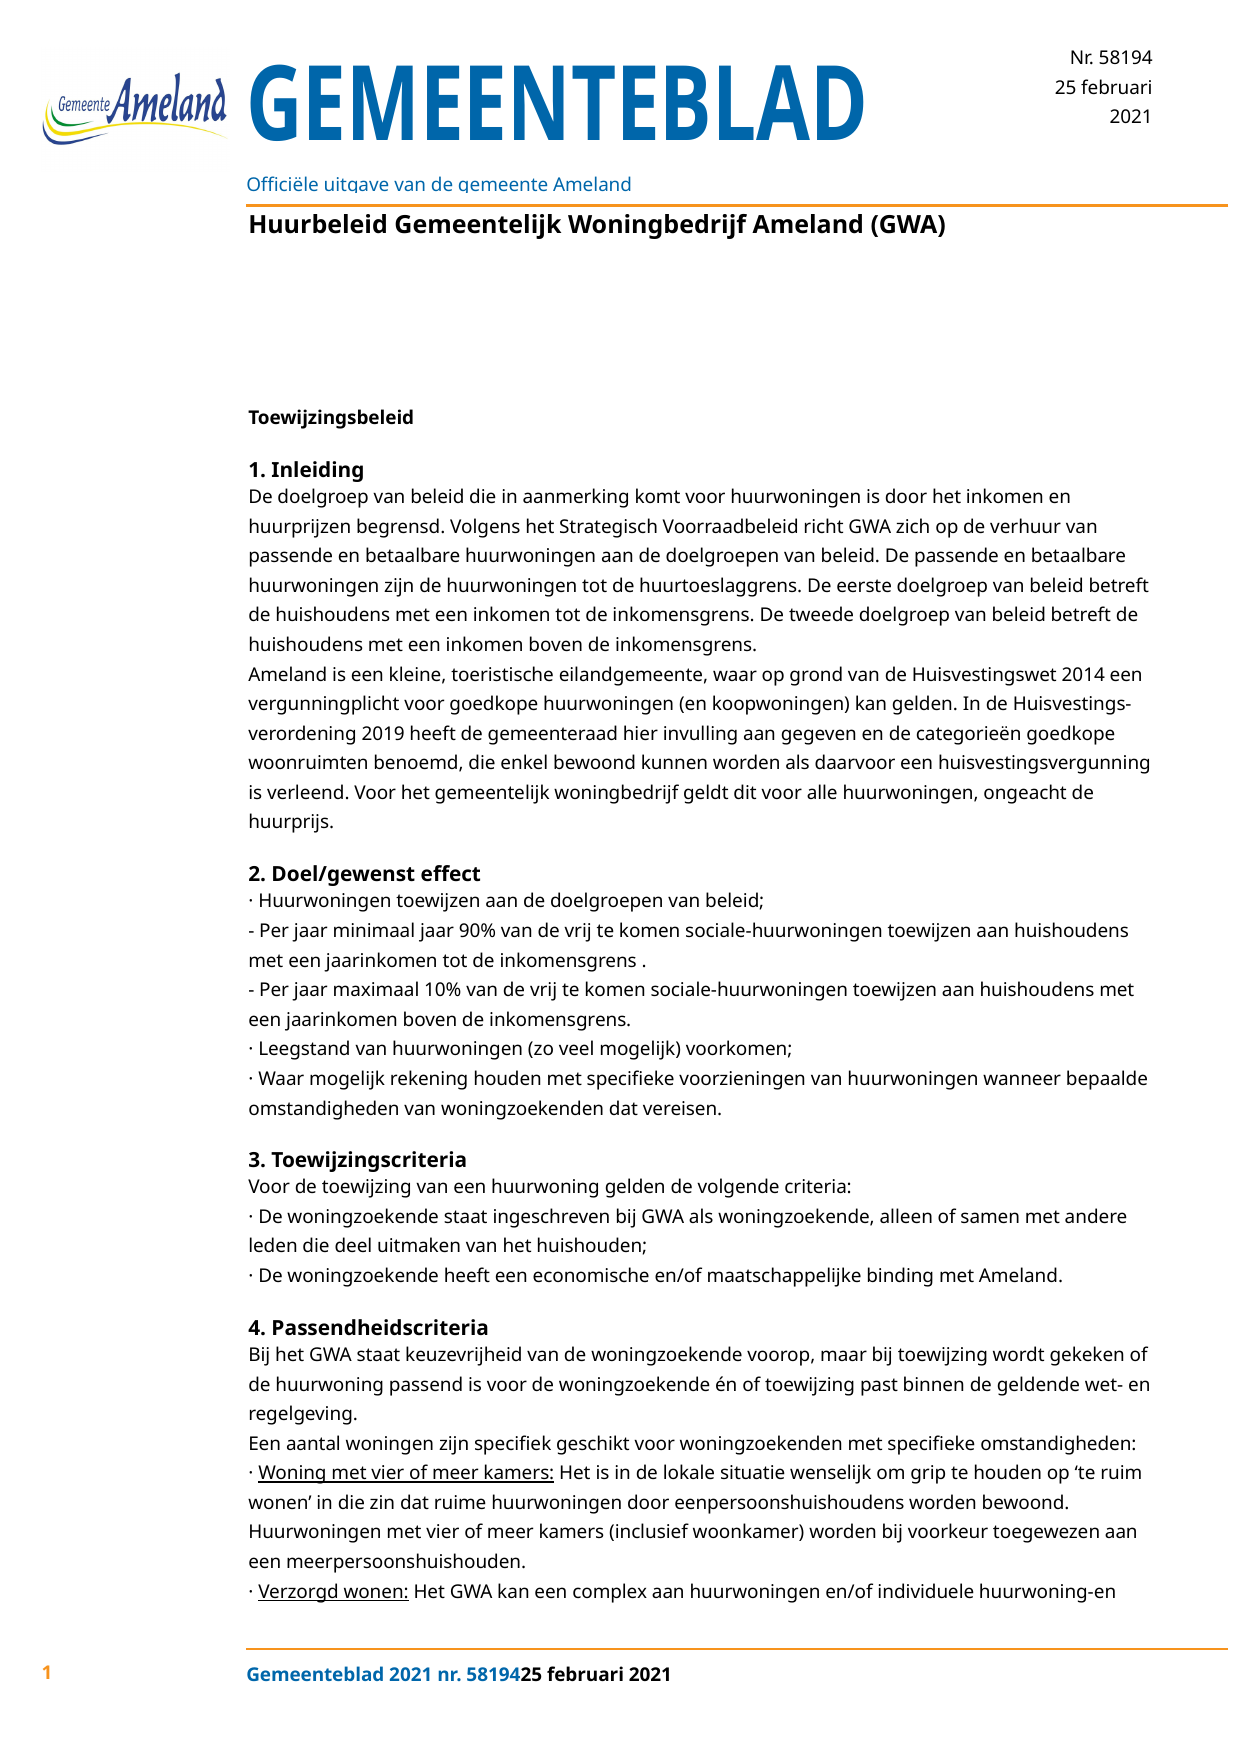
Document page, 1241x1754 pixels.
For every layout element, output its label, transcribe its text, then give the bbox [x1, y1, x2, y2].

text 4. Passendheidscriteria [248, 1313, 1152, 1341]
text 2. Doel/gewenst effect [248, 859, 1152, 888]
text 1. Inleiding [248, 455, 1152, 483]
text · De woningzoekende heeft een economische en/of maatschappelijke binding met Ameland. [248, 1262, 1152, 1288]
text Toewijzingsbeleid [248, 404, 1152, 430]
text - Per jaar minimaal jaar 90% van de vrij te komen sociale-huurwoningen toewijzen aan huishoudens met een jaarinkomen tot de inkomensgrens . [248, 917, 1152, 972]
picture [41, 47, 231, 172]
text 3. Toewijzingscriteria [248, 1145, 1152, 1173]
text · Verzorgd wonen: Het GWA kan een complex aan huurwoningen en/of individuele huurwoning-en [248, 1578, 1152, 1603]
text · Waar mogelijk rekening houden met specifieke voorzieningen van huurwoningen wanneer bepaalde omstandigheden van woningzoekenden dat vereisen. [248, 1065, 1152, 1120]
text · Woning met vier of meer kamers: Het is in de lokale situatie wenselijk om grip te houden op ‘te ruim wonen’ in die zin dat ruime huurwoningen door eenpersoonshuishoudens worden bewoond. Huurwoningen met vier of meer kamers (inclusief woonkamer) worden bij voorkeur toegewezen aan een meerpersoonshuishouden. [248, 1459, 1152, 1574]
text · Leegstand van huurwoningen (zo veel mogelijk) voorkomen; [248, 1036, 1152, 1061]
text - Per jaar maximaal 10% van de vrij te komen sociale-huurwoningen toewijzen aan huishoudens met een jaarinkomen boven de inkomensgrens. [248, 976, 1152, 1032]
text De doelgroep van beleid die in aanmerking komt voor huurwoningen is door het inkomen en huurprijzen begrensd. Volgens het Strategisch Voorraadbeleid richt GWA zich op de verhuur van passende en betaalbare huurwoningen aan de doelgroepen van beleid. De passende en betaalbare huurwoningen zijn de huurwoningen tot de huurtoeslaggrens. De eerste doelgroep van beleid betreft de huishoudens met een inkomen tot de inkomensgrens. De tweede doelgroep van beleid betreft de huishoudens met een inkomen boven de inkomensgrens. [248, 483, 1152, 657]
text Voor de toewijzing van een huurwoning gelden de volgende criteria: [248, 1173, 1152, 1199]
text Ameland is een kleine, toeristische eilandgemeente, waar op grond van de Huisvestingswet 2014 een vergunningplicht voor goedkope huurwoningen (en koopwoningen) kan gelden. In de Huisvestings-verordening 2019 heeft de gemeenteraad hier invulling aan gegeven en de categorieën goedkope woonruimten benoemd, die enkel bewoond kunnen worden als daarvoor een huisvestingsvergunning is verleend. Voor het gemeentelijk woningbedrijf geldt dit voor alle huurwoningen, ongeacht de huurprijs. [248, 661, 1152, 834]
text · Huurwoningen toewijzen aan de doelgroepen van beleid; [248, 888, 1152, 913]
text Huurbeleid Gemeentelijk Woningbedrijf Ameland (GWA) [248, 207, 1152, 241]
text · De woningzoekende staat ingeschreven bij GWA als woningzoekende, alleen of samen met andere leden die deel uitmaken van het huishouden; [248, 1203, 1152, 1258]
text Bij het GWA staat keuzevrijheid van de woningzoekende voorop, maar bij toewijzing wordt gekeken of de huurwoning passend is voor de woningzoekende én of toewijzing past binnen de geldende wet- en regelgeving. [248, 1341, 1152, 1426]
text Een aantal woningen zijn specifiek geschikt voor woningzoekenden met specifieke omstandigheden: [248, 1430, 1152, 1456]
